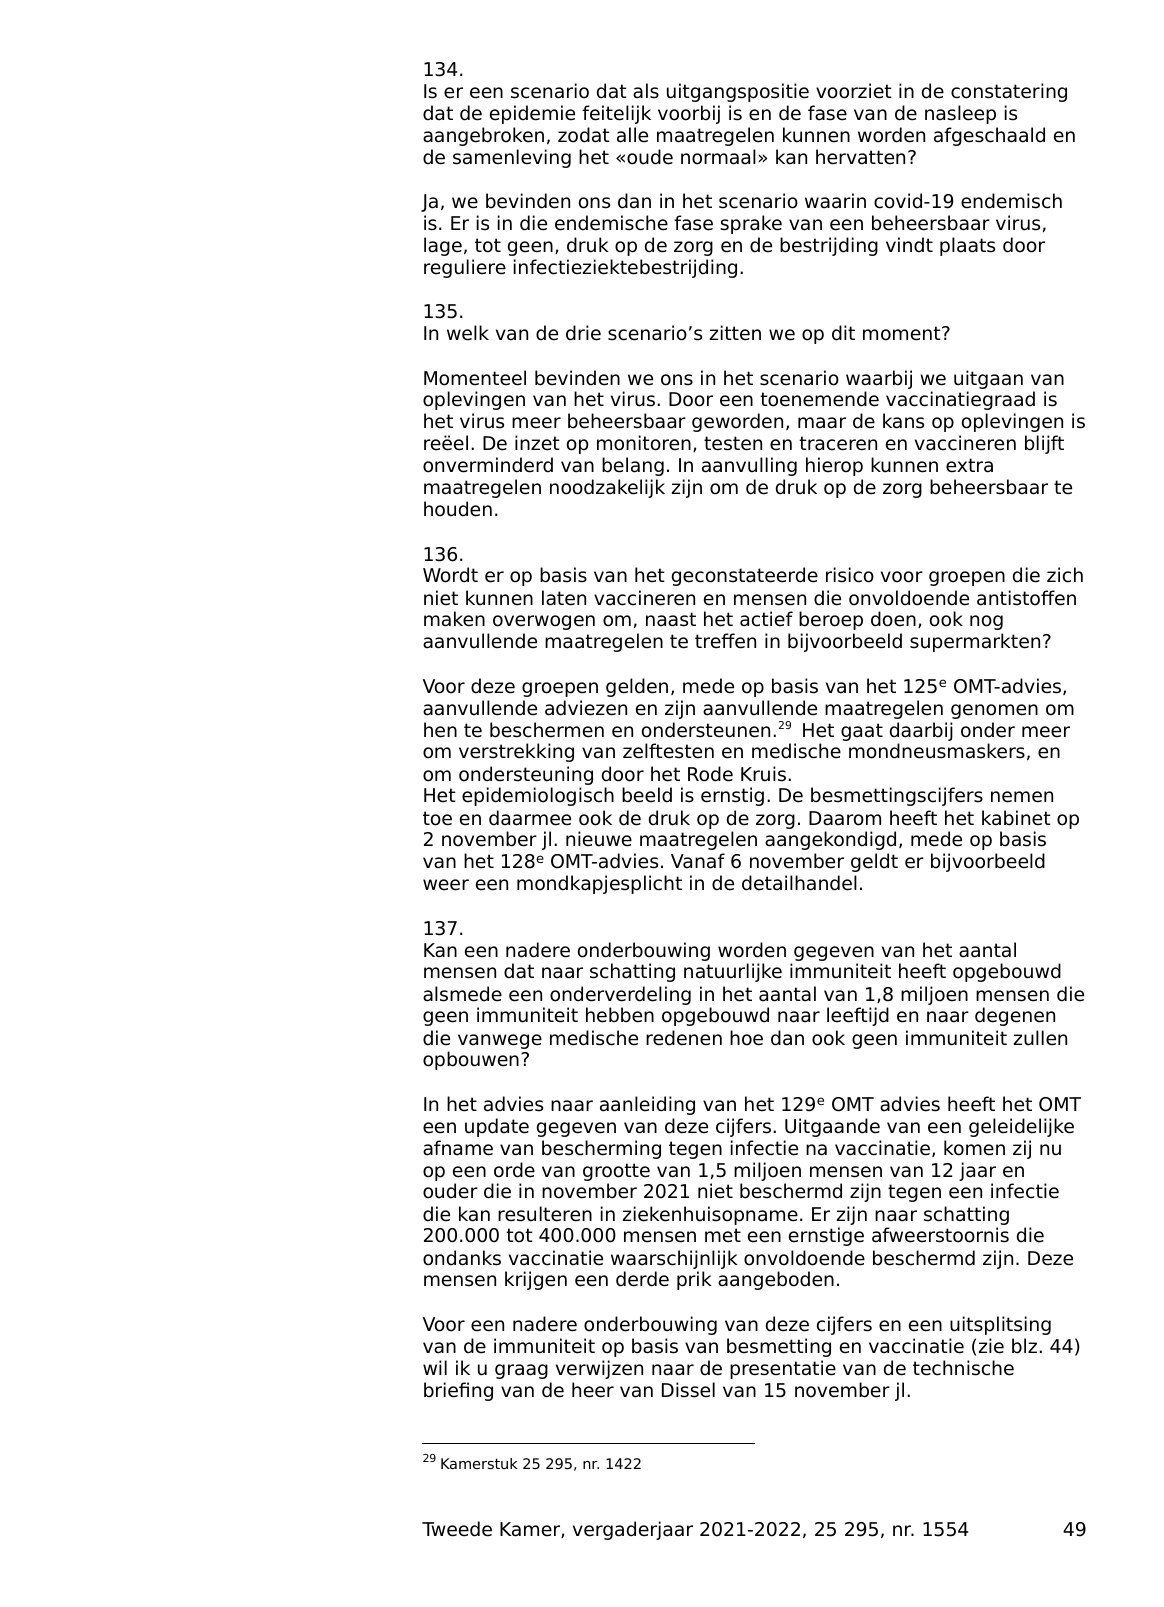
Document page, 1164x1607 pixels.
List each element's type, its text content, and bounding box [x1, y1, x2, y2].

text Kan een nadere onderbouwing worden gegeven van het aantal mensen dat naar schatting natuurlijke immuniteit heeft opgebouwd alsmede een onderverdeling in het aantal van 1,8 miljoen mensen die geen immuniteit hebben opgebouwd naar leeftijd en naar degenen die vanwege medische redenen hoe dan ook geen immuniteit zullen opbouwen? [422, 939, 1087, 1071]
text Is er een scenario dat als uitgangspositie voorziet in de constatering dat de epidemie feitelijk voorbij is en de fase van de nasleep is aangebroken, zodat alle maatregelen kunnen worden afgeschaald en de samenleving het «oude normaal» kan hervatten? [422, 81, 1087, 169]
text Wordt er op basis van het geconstateerde risico voor groepen die zich niet kunnen laten vaccineren en mensen die onvoldoende antistoffen maken overwogen om, naast het actief beroep doen, ook nog aanvullende maatregelen te treffen in bijvoorbeeld supermarkten? [422, 565, 1087, 653]
text 137. [422, 917, 1087, 939]
text 135. [422, 301, 1087, 323]
text Het epidemiologisch beeld is ernstig. De besmettingscijfers nemen toe en daarmee ook de druk op de zorg. Daarom heeft het kabinet op 2 november jl. nieuwe maatregelen aangekondigd, mede op basis van het 128e OMT-advies. Vanaf 6 november geldt er bijvoorbeeld weer een mondkapjesplicht in de detailhandel. [422, 785, 1087, 895]
text In welk van de drie scenario’s zitten we op dit moment? [422, 323, 1087, 345]
text Momenteel bevinden we ons in het scenario waarbij we uitgaan van oplevingen van het virus. Door een toenemende vaccinatiegraad is het virus meer beheersbaar geworden, maar de kans op oplevingen is reëel. De inzet op monitoren, testen en traceren en vaccineren blijft onverminderd van belang. In aanvulling hierop kunnen extra maatregelen noodzakelijk zijn om de druk op de zorg beheersbaar te houden. [422, 367, 1087, 521]
text 136. [422, 543, 1087, 565]
text In het advies naar aanleiding van het 129e OMT advies heeft het OMT een update gegeven van deze cijfers. Uitgaande van een geleidelijke afname van bescherming tegen infectie na vaccinatie, komen zij nu op een orde van grootte van 1,5 miljoen mensen van 12 jaar en ouder die in november 2021 niet beschermd zijn tegen een infectie die kan resulteren in ziekenhuisopname. Er zijn naar schatting 200.000 tot 400.000 mensen met een ernstige afweerstoornis die ondanks vaccinatie waarschijnlijk onvoldoende beschermd zijn. Deze mensen krijgen een derde prik aangeboden. [422, 1093, 1087, 1291]
text Kamerstuk 25 295, nr. 1422 [422, 1452, 1087, 1474]
text 134. [422, 59, 1087, 81]
text Ja, we bevinden ons dan in het scenario waarin covid-19 endemisch is. Er is in die endemische fase sprake van een beheersbaar virus, lage, tot geen, druk op de zorg en de bestrijding vindt plaats door reguliere infectieziektebestrijding. [422, 191, 1087, 279]
text Voor deze groepen gelden, mede op basis van het 125e OMT-advies, aanvullende adviezen en zijn aanvullende maatregelen genomen om hen te beschermen en ondersteunen. Het gaat daarbij onder meer om verstrekking van zelftesten en medische mondneusmaskers, en om ondersteuning door het Rode Kruis. [422, 676, 1087, 785]
text Voor een nadere onderbouwing van deze cijfers en een uitsplitsing van de immuniteit op basis van besmetting en vaccinatie (zie blz. 44) wil ik u graag verwijzen naar de presentatie van de technische briefing van de heer van Dissel van 15 november jl. [422, 1313, 1087, 1401]
